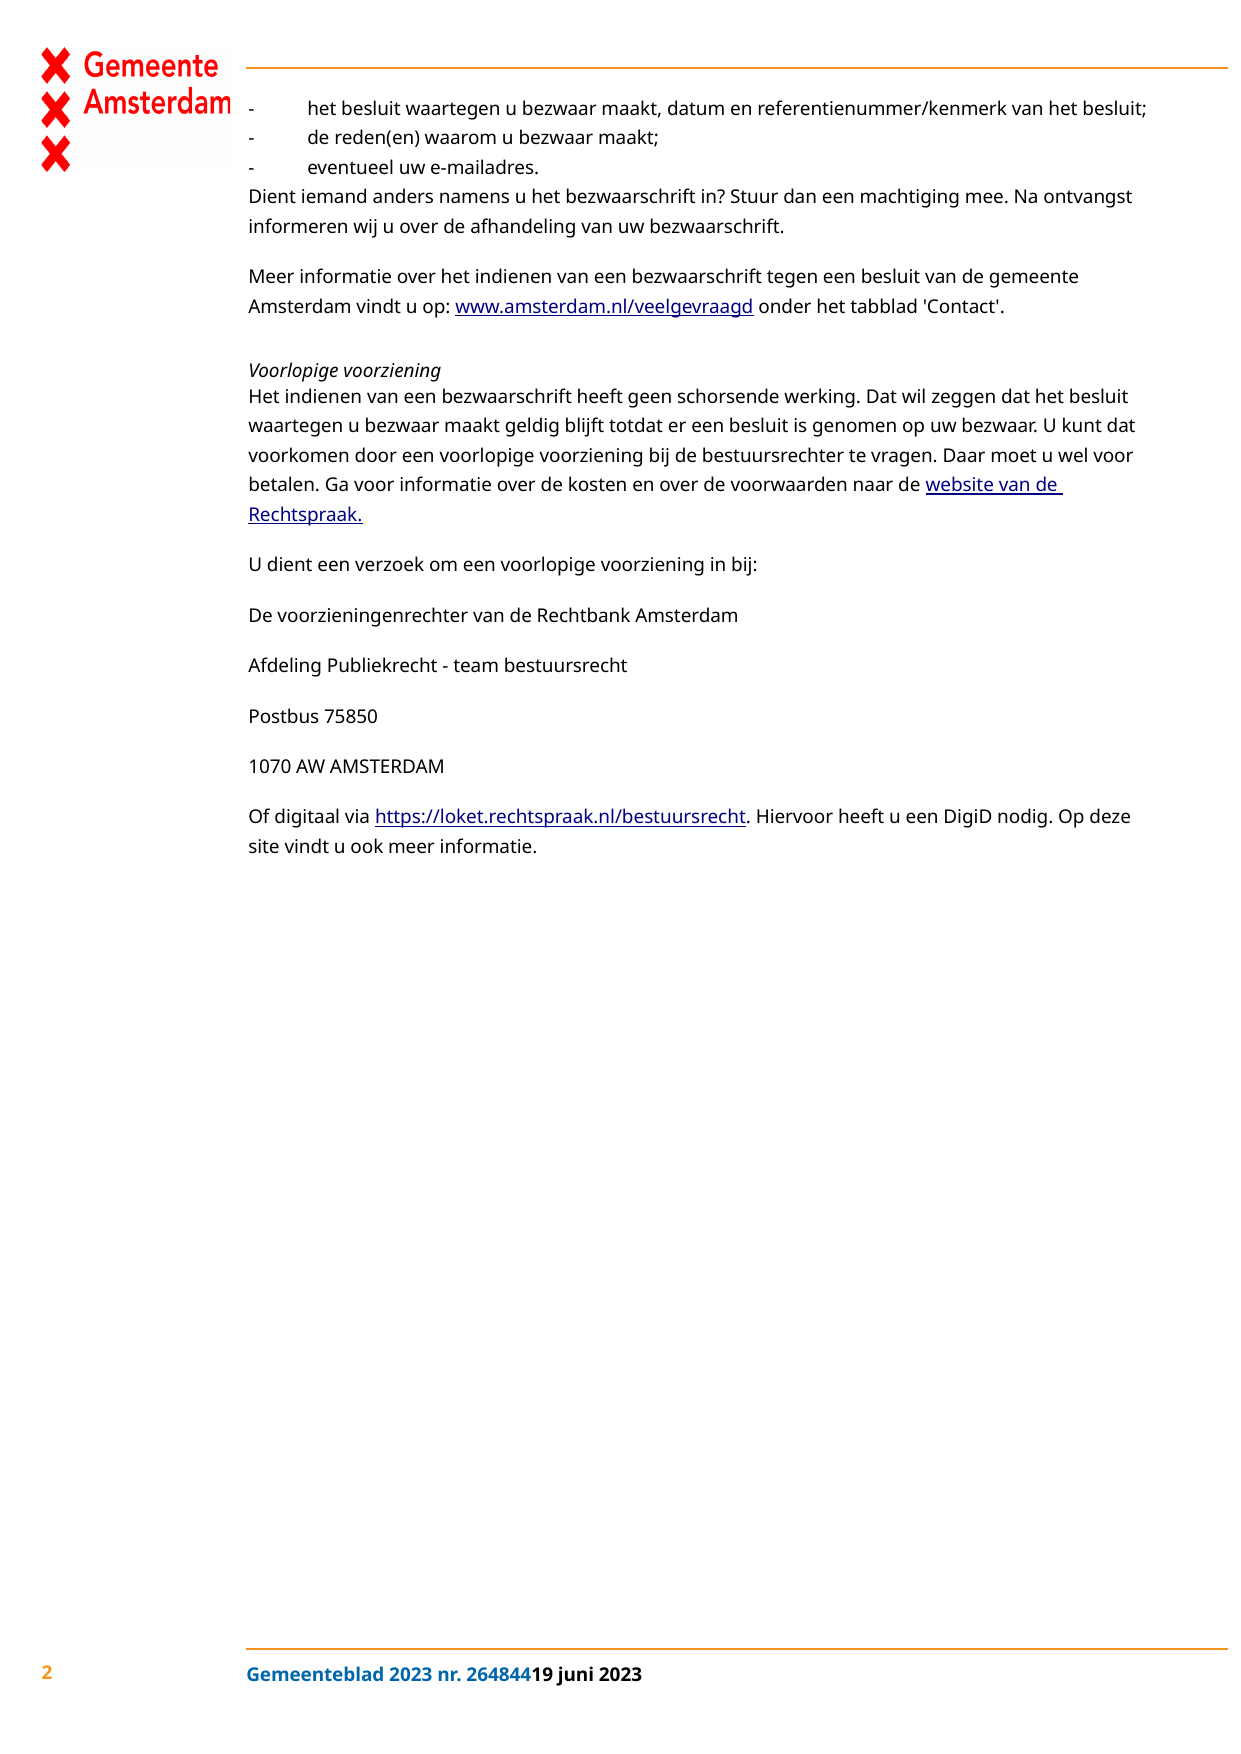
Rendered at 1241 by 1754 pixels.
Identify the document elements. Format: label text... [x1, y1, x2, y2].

text U dient een verzoek om een voorlopige voorziening in bij: [248, 552, 1152, 577]
text 1070 AW AMSTERDAM [248, 753, 1152, 779]
text Of digitaal via https://loket.rechtspraak.nl/bestuursrecht. Hiervoor heeft u een DigiD nodig. Op deze site vindt u ook meer informatie. [248, 804, 1152, 859]
text Meer informatie over het indienen van een bezwaarschrift tegen een besluit van de gemeente Amsterdam vindt u op: www.amsterdam.nl/veelgevraagd onder het tabblad 'Contact'. [248, 263, 1152, 319]
text Voorlopige voorziening [248, 357, 1152, 383]
list de reden(en) waarom u bezwaar maakt; [248, 124, 1152, 150]
text De voorzieningenrechter van de Rechtbank Amsterdam [248, 602, 1152, 628]
list het besluit waartegen u bezwaar maakt, datum en referentienummer/kenmerk van het besluit; [248, 95, 1152, 121]
text Het indienen van een bezwaarschrift heeft geen schorsende werking. Dat wil zeggen dat het besluit waartegen u bezwaar maakt geldig blijft totdat er een besluit is genomen op uw bezwaar. U kunt dat voorkomen door een voorlopige voorziening bij de bestuursrechter te vragen. Daar moet u wel voor betalen. Ga voor informatie over de kosten en over de voorwaarden naar de website van de Rechtspraak. [248, 383, 1152, 527]
text Dient iemand anders namens u het bezwaarschrift in? Stuur dan een machtiging mee. Na ontvangst informeren wij u over de afhandeling van uw bezwaarschrift. [248, 183, 1152, 239]
list eventueel uw e-mailadres. [248, 154, 1152, 180]
text Afdeling Publiekrecht - team bestuursrecht [248, 652, 1152, 678]
text Postbus 75850 [248, 703, 1152, 728]
picture [41, 47, 231, 172]
